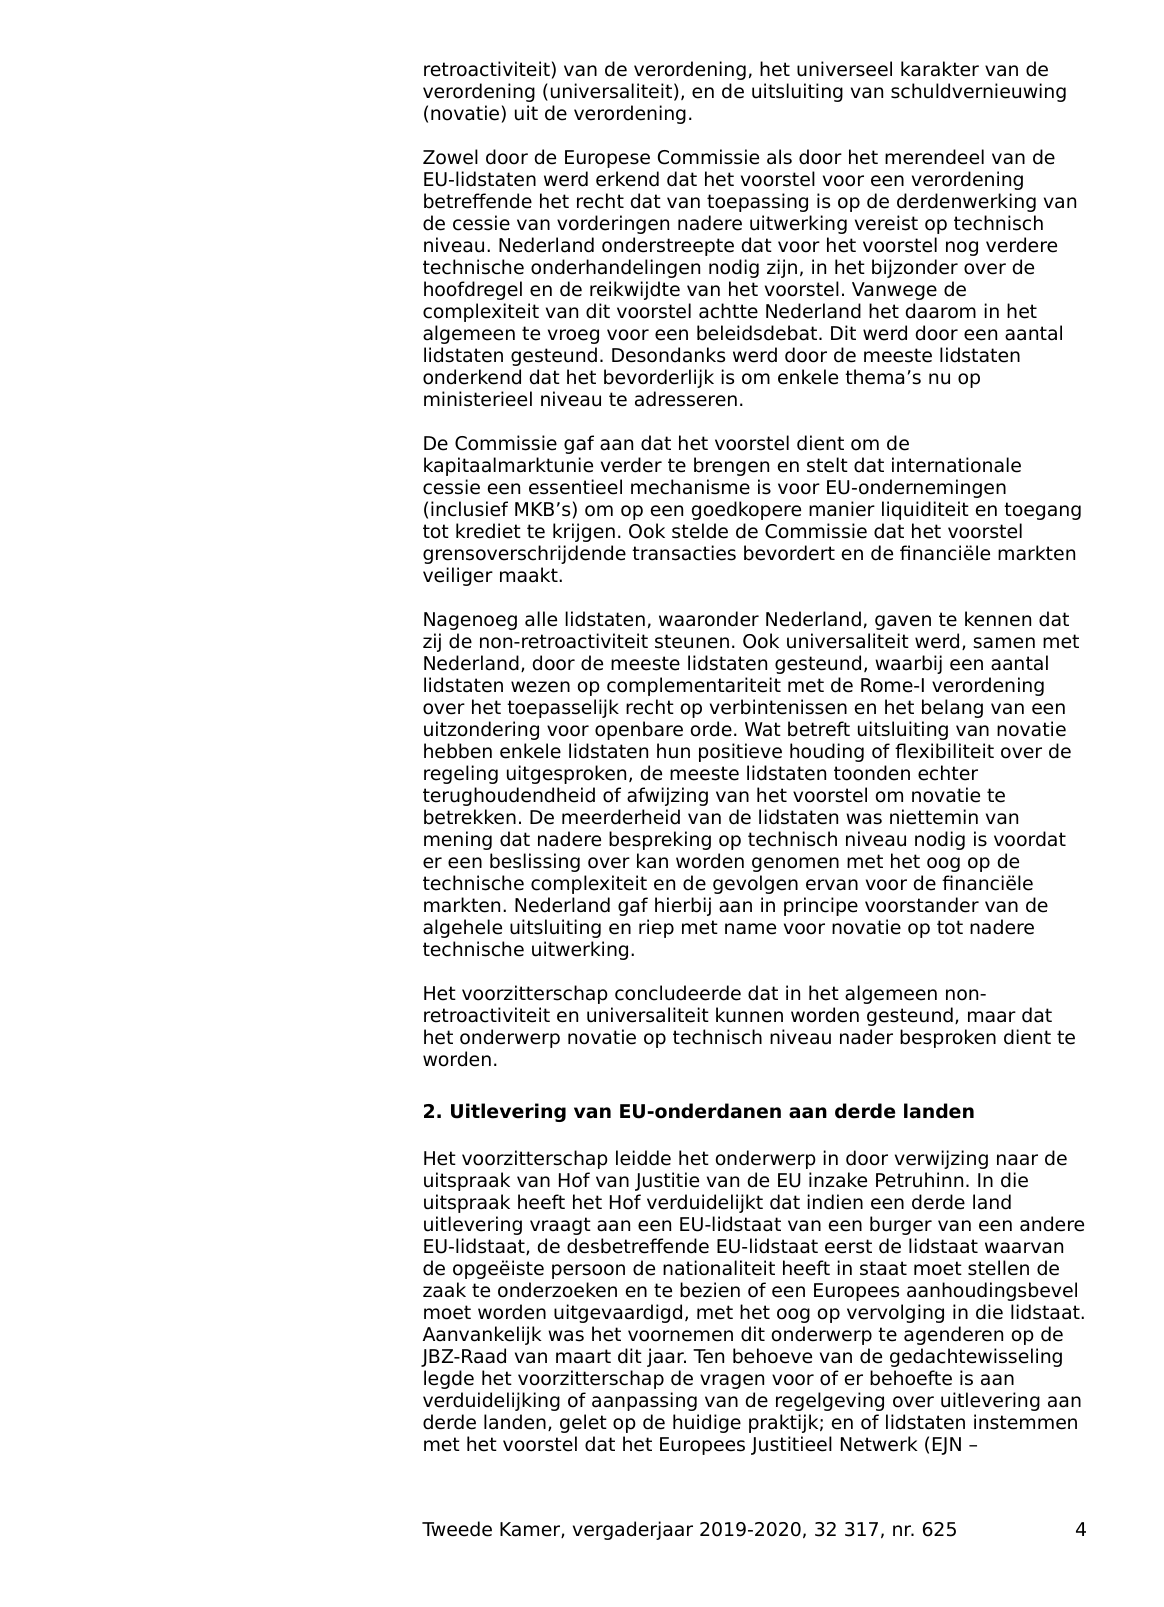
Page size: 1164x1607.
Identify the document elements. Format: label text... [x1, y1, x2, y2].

text De Commissie gaf aan dat het voorstel dient om de kapitaalmarktunie verder te brengen en stelt dat internationale cessie een essentieel mechanisme is voor EU-ondernemingen (inclusief MKB’s) om op een goedkopere manier liquiditeit en toegang tot krediet te krijgen. Ook stelde de Commissie dat het voorstel grensoverschrijdende transacties bevordert en de financiële markten veiliger maakt. [422, 433, 1087, 587]
text Zowel door de Europese Commissie als door het merendeel van de EU-lidstaten werd erkend dat het voorstel voor een verordening betreffende het recht dat van toepassing is op de derdenwerking van de cessie van vorderingen nadere uitwerking vereist op technisch niveau. Nederland onderstreepte dat voor het voorstel nog verdere technische onderhandelingen nodig zijn, in het bijzonder over de hoofdregel en de reikwijdte van het voorstel. Vanwege de complexiteit van dit voorstel achtte Nederland het daarom in het algemeen te vroeg voor een beleidsdebat. Dit werd door een aantal lidstaten gesteund. Desondanks werd door de meeste lidstaten onderkend dat het bevorderlijk is om enkele thema’s nu op ministerieel niveau te adresseren. [422, 147, 1087, 411]
subtitle 2. Uitlevering van EU-onderdanen aan derde landen [422, 1101, 1087, 1123]
text Het voorzitterschap concludeerde dat in het algemeen non-retroactiviteit en universaliteit kunnen worden gesteund, maar dat het onderwerp novatie op technisch niveau nader besproken dient te worden. [422, 983, 1087, 1071]
text retroactiviteit) van de verordening, het universeel karakter van de verordening (universaliteit), en de uitsluiting van schuldvernieuwing (novatie) uit de verordening. [422, 59, 1087, 125]
text Het voorzitterschap leidde het onderwerp in door verwijzing naar de uitspraak van Hof van Justitie van de EU inzake Petruhinn. In die uitspraak heeft het Hof verduidelijkt dat indien een derde land uitlevering vraagt aan een EU-lidstaat van een burger van een andere EU-lidstaat, de desbetreffende EU-lidstaat eerst de lidstaat waarvan de opgeëiste persoon de nationaliteit heeft in staat moet stellen de zaak te onderzoeken en te bezien of een Europees aanhoudingsbevel moet worden uitgevaardigd, met het oog op vervolging in die lidstaat. Aanvankelijk was het voornemen dit onderwerp te agenderen op de JBZ-Raad van maart dit jaar. Ten behoeve van de gedachtewisseling legde het voorzitterschap de vragen voor of er behoefte is aan verduidelijking of aanpassing van de regelgeving over uitlevering aan derde landen, gelet op de huidige praktijk; en of lidstaten instemmen met het voorstel dat het Europees Justitieel Netwerk (EJN – [422, 1148, 1087, 1456]
text Nagenoeg alle lidstaten, waaronder Nederland, gaven te kennen dat zij de non-retroactiviteit steunen. Ook universaliteit werd, samen met Nederland, door de meeste lidstaten gesteund, waarbij een aantal lidstaten wezen op complementariteit met de Rome-I verordening over het toepasselijk recht op verbintenissen en het belang van een uitzondering voor openbare orde. Wat betreft uitsluiting van novatie hebben enkele lidstaten hun positieve houding of flexibiliteit over de regeling uitgesproken, de meeste lidstaten toonden echter terughoudendheid of afwijzing van het voorstel om novatie te betrekken. De meerderheid van de lidstaten was niettemin van mening dat nadere bespreking op technisch niveau nodig is voordat er een beslissing over kan worden genomen met het oog op de technische complexiteit en de gevolgen ervan voor de financiële markten. Nederland gaf hierbij aan in principe voorstander van de algehele uitsluiting en riep met name voor novatie op tot nadere technische uitwerking. [422, 609, 1087, 961]
